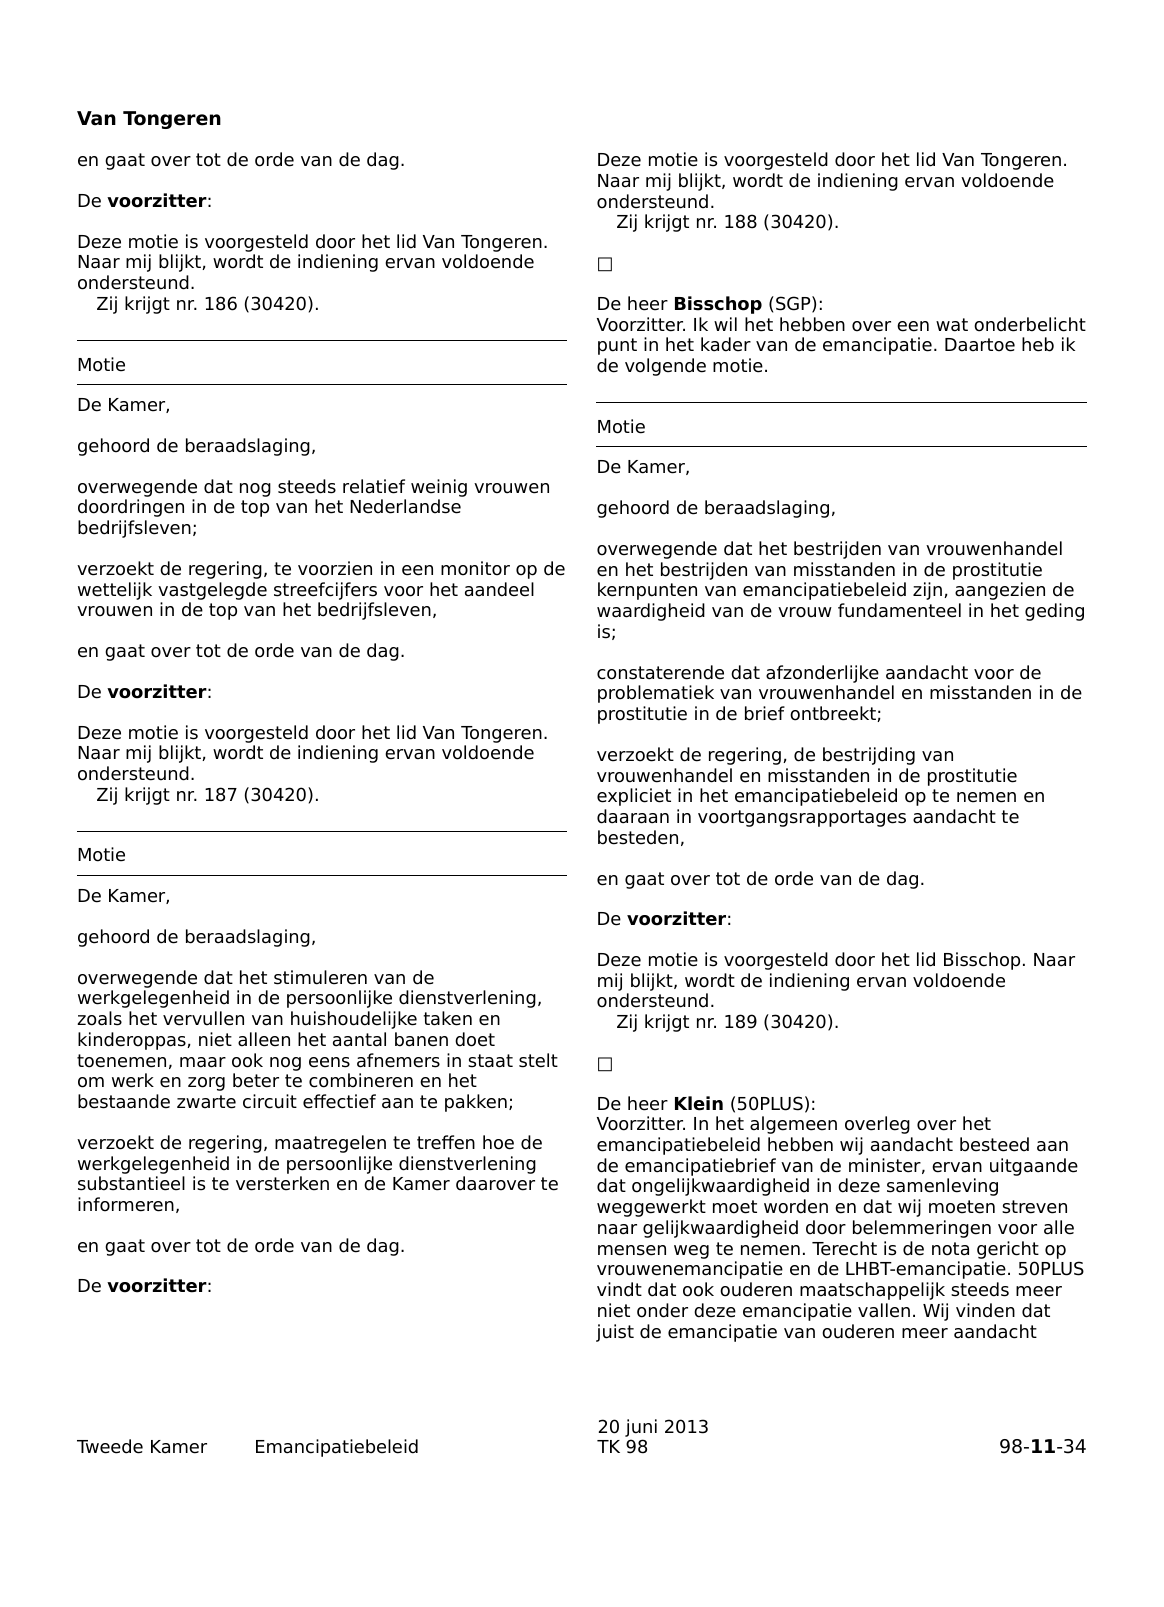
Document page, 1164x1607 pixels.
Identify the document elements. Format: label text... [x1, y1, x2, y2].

text Deze motie is voorgesteld door het lid Van Tongeren. Naar mij blijkt, wordt de indiening ervan voldoende ondersteund. [77, 232, 567, 294]
text gehoord de beraadslaging, [77, 436, 567, 457]
text gehoord de beraadslaging, [77, 927, 567, 947]
text □ [596, 253, 1087, 274]
text □ [596, 1053, 1087, 1073]
text overwegende dat het stimuleren van de werkgelegenheid in de persoonlijke dienstverlening, zoals het vervullen van huishoudelijke taken en kinderoppas, niet alleen het aantal banen doet toenemen, maar ook nog eens afnemers in staat stelt om werk en zorg beter te combineren en het bestaande zwarte circuit effectief aan te pakken; [77, 967, 567, 1113]
text en gaat over tot de orde van de dag. [77, 641, 567, 662]
text Motie [77, 354, 567, 375]
text De voorzitter: [77, 1276, 567, 1297]
text De voorzitter: [596, 909, 1087, 930]
text De Kamer, [596, 457, 1087, 478]
text Deze motie is voorgesteld door het lid Van Tongeren. Naar mij blijkt, wordt de indiening ervan voldoende ondersteund. [596, 150, 1087, 212]
text Zij krijgt nr. 186 (30420). [77, 294, 567, 314]
text overwegende dat nog steeds relatief weinig vrouwen doordringen in de top van het Nederlandse bedrijfsleven; [77, 477, 567, 539]
text gehoord de beraadslaging, [596, 498, 1087, 519]
text De heer Bisschop (SGP): [596, 294, 1087, 314]
text De Kamer, [77, 886, 567, 907]
text De voorzitter: [77, 191, 567, 212]
text constaterende dat afzonderlijke aandacht voor de problematiek van vrouwenhandel en misstanden in de prostitutie in de brief ontbreekt; [596, 662, 1087, 725]
text De voorzitter: [77, 682, 567, 702]
text Voorzitter. In het algemeen overleg over het emancipatiebeleid hebben wij aandacht besteed aan de emancipatiebrief van de minister, ervan uitgaande dat ongelijkwaardigheid in deze samenleving weggewerkt moet worden en dat wij moeten streven naar gelijkwaardigheid door belemmeringen voor alle mensen weg te nemen. Terecht is de nota gericht op vrouwenemancipatie en de LHBT-emancipatie. 50PLUS vindt dat ook ouderen maatschappelijk steeds meer niet onder deze emancipatie vallen. Wij vinden dat juist de emancipatie van ouderen meer aandacht [596, 1114, 1087, 1342]
text Zij krijgt nr. 189 (30420). [596, 1012, 1087, 1033]
text Voorzitter. Ik wil het hebben over een wat onderbelicht punt in het kader van de emancipatie. Daartoe heb ik de volgende motie. [596, 314, 1087, 377]
text De heer Klein (50PLUS): [596, 1093, 1087, 1114]
text verzoekt de regering, de bestrijding van vrouwenhandel en misstanden in de prostitutie expliciet in het emancipatiebeleid op te nemen en daaraan in voortgangsrapportages aandacht te besteden, [596, 745, 1087, 848]
text overwegende dat het bestrijden van vrouwenhandel en het bestrijden van misstanden in de prostitutie kernpunten van emancipatiebeleid zijn, aangezien de waardigheid van de vrouw fundamenteel in het geding is; [596, 539, 1087, 642]
text verzoekt de regering, te voorzien in een monitor op de wettelijk vastgelegde streefcijfers voor het aandeel vrouwen in de top van het bedrijfsleven, [77, 559, 567, 621]
text De Kamer, [77, 395, 567, 416]
text en gaat over tot de orde van de dag. [596, 868, 1087, 889]
text Motie [596, 417, 1087, 437]
text Zij krijgt nr. 187 (30420). [77, 785, 567, 805]
text Deze motie is voorgesteld door het lid Bisschop. Naar mij blijkt, wordt de indiening ervan voldoende ondersteund. [596, 950, 1087, 1012]
text Motie [77, 845, 567, 866]
text Deze motie is voorgesteld door het lid Van Tongeren. Naar mij blijkt, wordt de indiening ervan voldoende ondersteund. [77, 722, 567, 785]
text en gaat over tot de orde van de dag. [77, 150, 567, 171]
text en gaat over tot de orde van de dag. [77, 1236, 567, 1256]
text verzoekt de regering, maatregelen te treffen hoe de werkgelegenheid in de persoonlijke dienstverlening substantieel is te versterken en de Kamer daarover te informeren, [77, 1133, 567, 1216]
text Zij krijgt nr. 188 (30420). [596, 212, 1087, 233]
